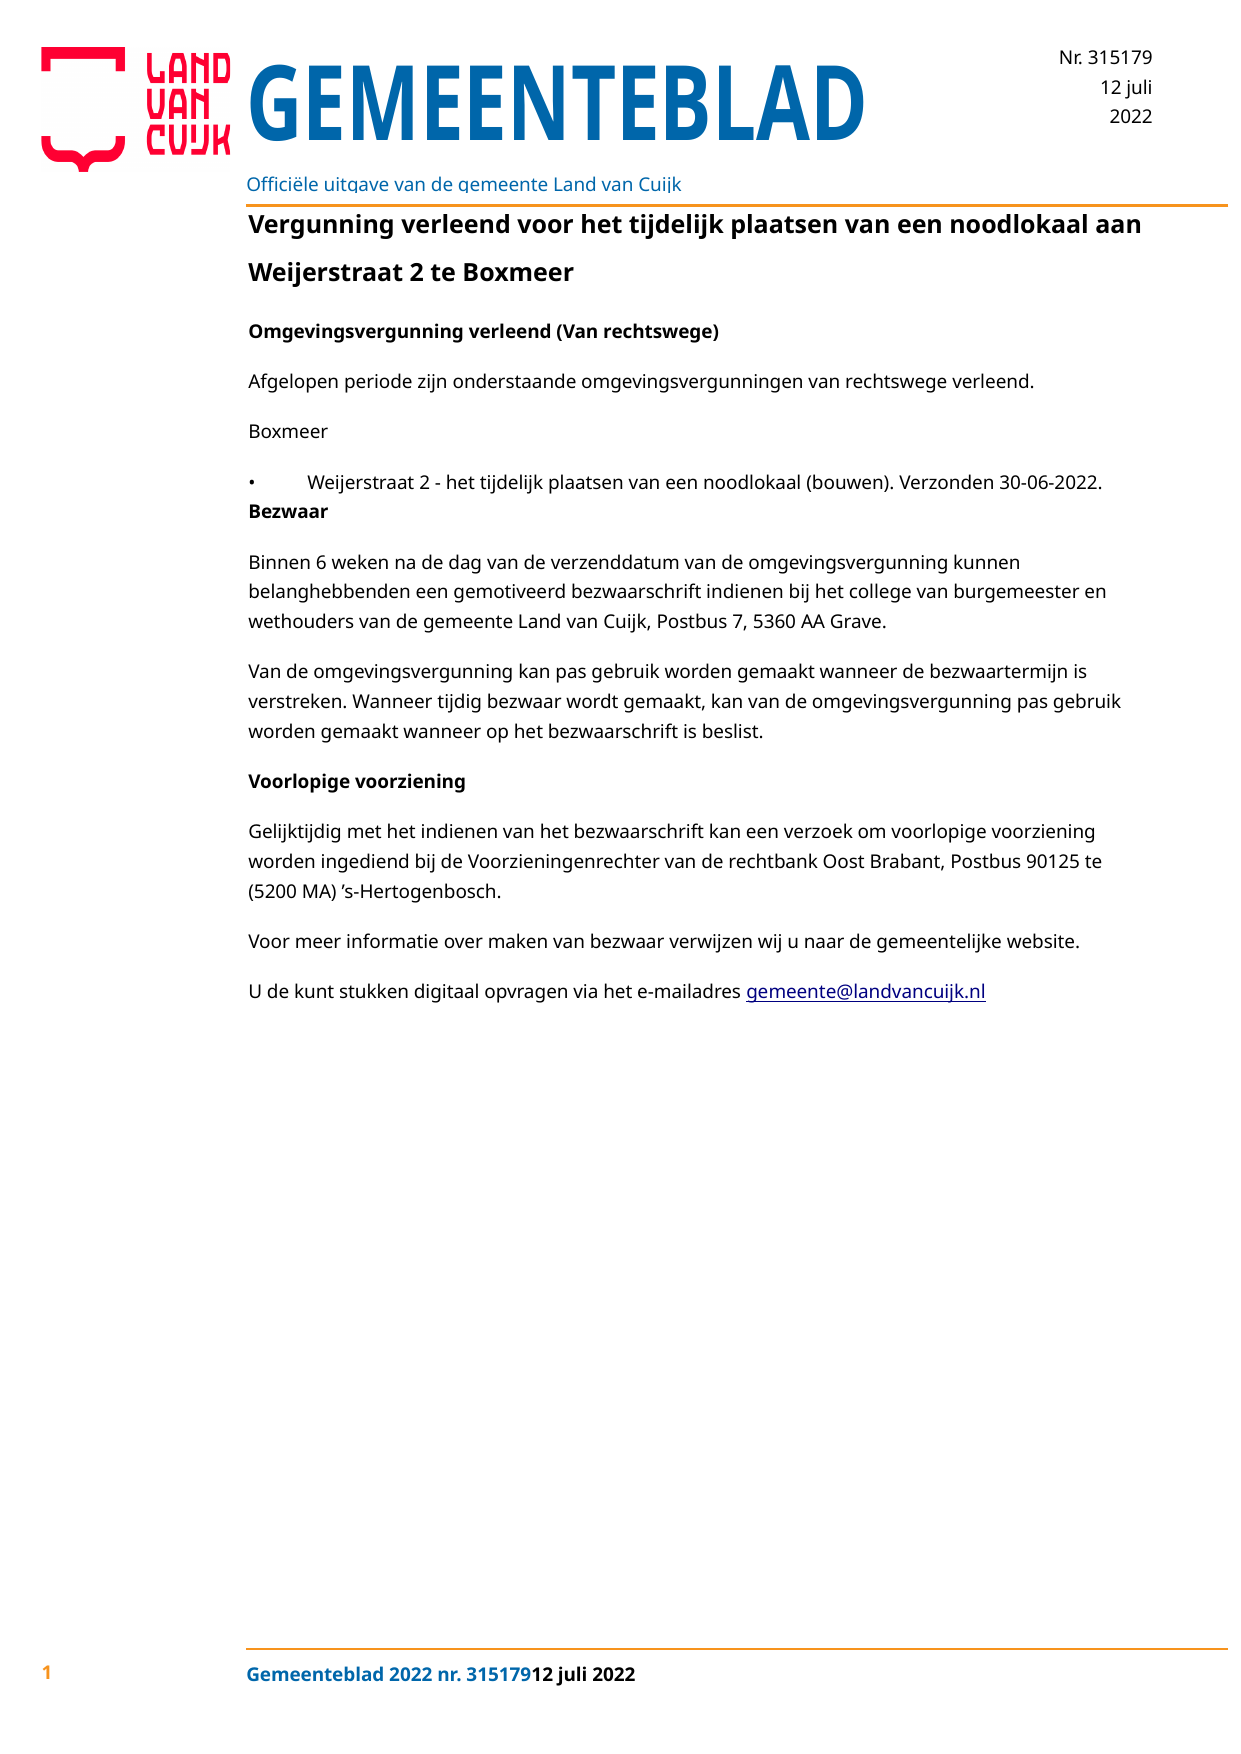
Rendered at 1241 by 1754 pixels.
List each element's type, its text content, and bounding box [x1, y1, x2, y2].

text Van de omgevingsvergunning kan pas gebruik worden gemaakt wanneer de bezwaartermijn is verstreken. Wanneer tijdig bezwaar wordt gemaakt, kan van de omgevingsvergunning pas gebruik worden gemaakt wanneer op het bezwaarschrift is beslist. [248, 659, 1152, 744]
text Bezwaar [248, 499, 1152, 524]
list Weijerstraat 2 - het tijdelijk plaatsen van een noodlokaal (bouwen). Verzonden 30-06-2022. [248, 469, 1152, 495]
text Voor meer informatie over maken van bezwaar verwijzen wij u naar de gemeentelijke website. [248, 928, 1152, 954]
picture [41, 47, 231, 172]
text Vergunning verleend voor het tijdelijk plaatsen van een noodlokaal aan Weijerstraat 2 te Boxmeer [248, 207, 1152, 288]
text Gelijktijdig met het indienen van het bezwaarschrift kan een verzoek om voorlopige voorziening worden ingediend bij de Voorzieningenrechter van de rechtbank Oost Brabant, Postbus 90125 te (5200 MA) ’s-Hertogenbosch. [248, 819, 1152, 904]
text Binnen 6 weken na de dag van de verzenddatum van de omgevingsvergunning kunnen belanghebbenden een gemotiveerd bezwaarschrift indienen bij het college van burgemeester en wethouders van de gemeente Land van Cuijk, Postbus 7, 5360 AA Grave. [248, 549, 1152, 634]
text Voorlopige voorziening [248, 768, 1152, 794]
text Boxmeer [248, 419, 1152, 444]
text Omgevingsvergunning verleend (Van rechtswege) [248, 318, 1152, 344]
text Afgelopen periode zijn onderstaande omgevingsvergunningen van rechtswege verleend. [248, 368, 1152, 394]
text U de kunt stukken digitaal opvragen via het e-mailadres gemeente@landvancuijk.nl [248, 979, 1152, 1004]
